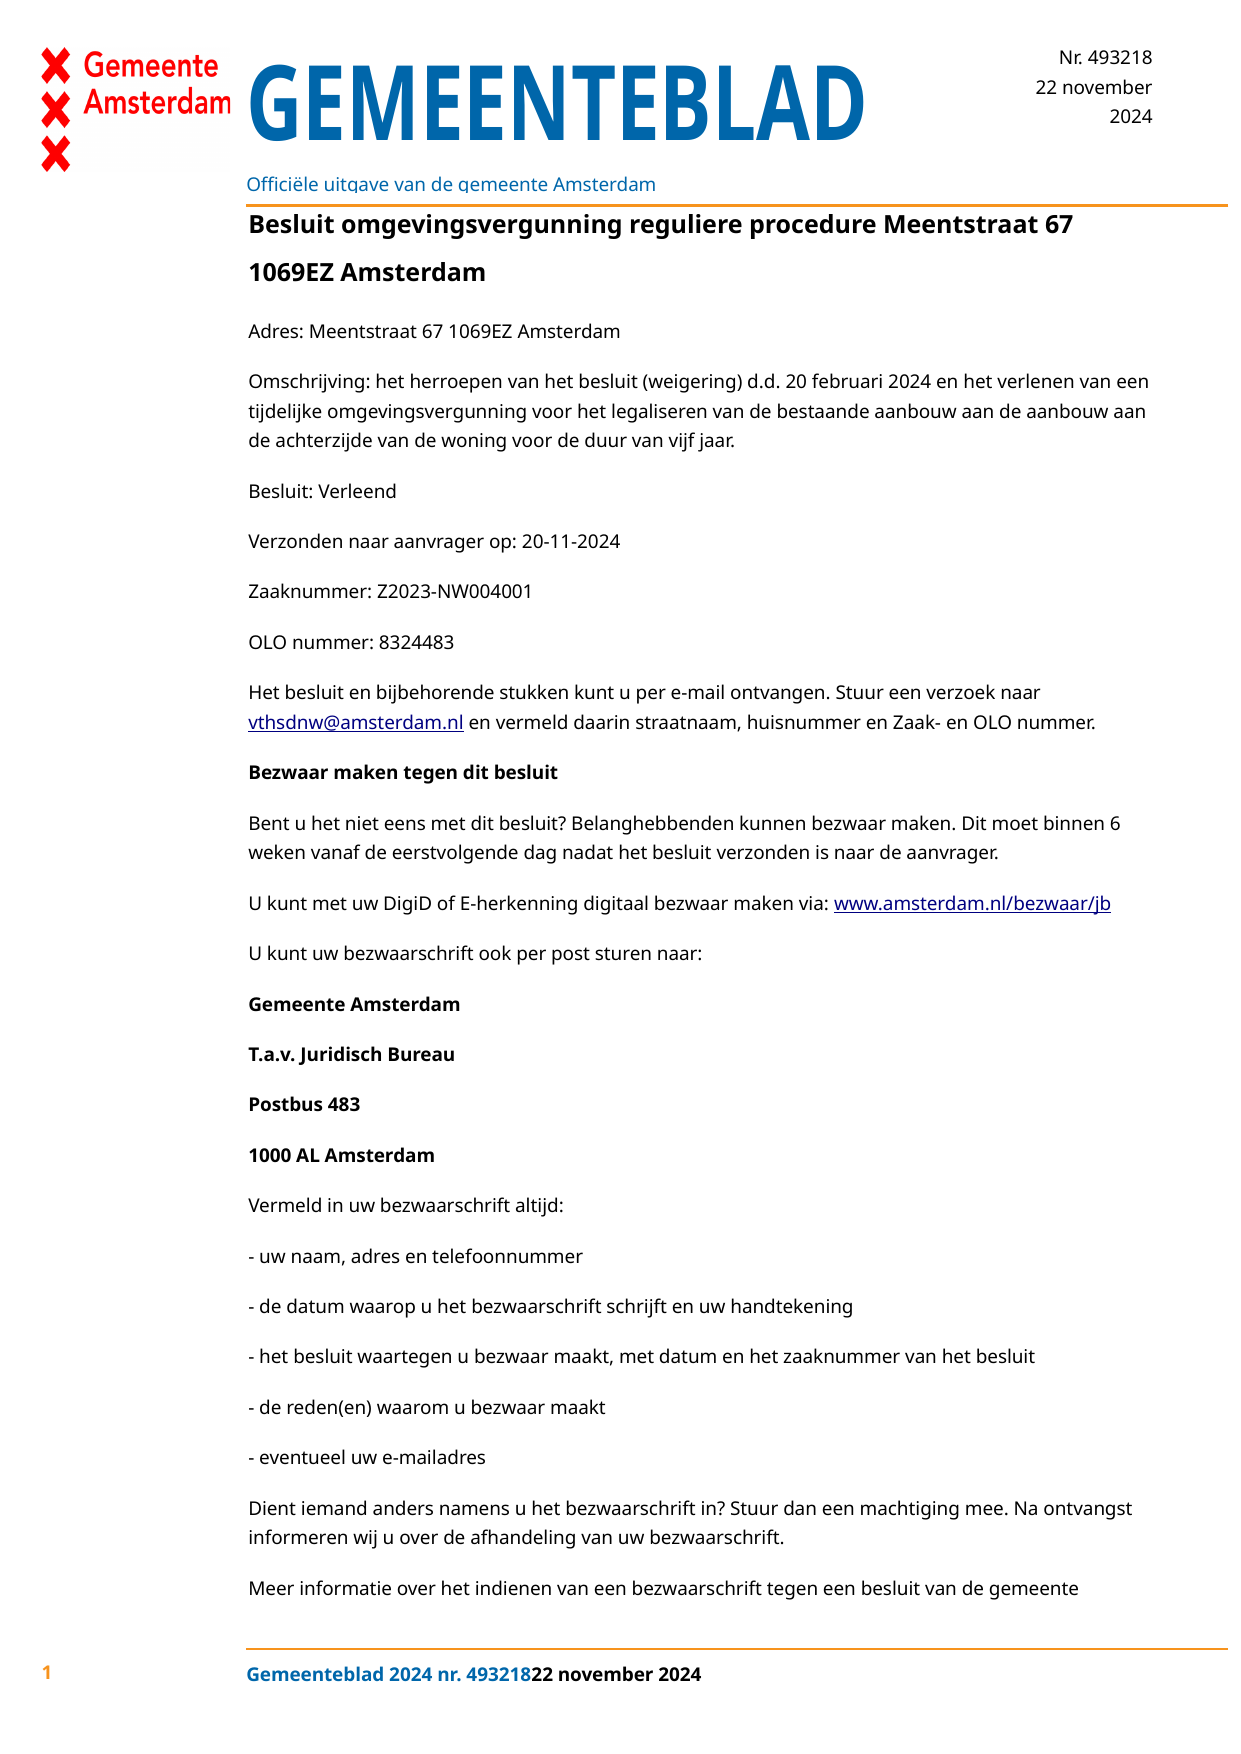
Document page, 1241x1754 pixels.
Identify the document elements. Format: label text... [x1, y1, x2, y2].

text Besluit omgevingsvergunning reguliere procedure Meentstraat 67 1069EZ Amsterdam [248, 207, 1152, 288]
text Verzonden naar aanvrager op: 20-11-2024 [248, 528, 1152, 554]
text Omschrijving: het herroepen van het besluit (weigering) d.d. 20 februari 2024 en het verlenen van een tijdelijke omgevingsvergunning voor het legaliseren van de bestaande aanbouw aan de aanbouw aan de achterzijde van de woning voor de duur van vijf jaar. [248, 368, 1152, 453]
text - uw naam, adres en telefoonnummer [248, 1243, 1152, 1269]
text Bent u het niet eens met dit besluit? Belanghebbenden kunnen bezwaar maken. Dit moet binnen 6 weken vanaf de eerstvolgende dag nadat het besluit verzonden is naar de aanvrager. [248, 810, 1152, 865]
text OLO nummer: 8324483 [248, 629, 1152, 655]
text Meer informatie over het indienen van een bezwaarschrift tegen een besluit van de gemeente [248, 1575, 1152, 1601]
text - de reden(en) waarom u bezwaar maakt [248, 1394, 1152, 1420]
text T.a.v. Juridisch Bureau [248, 1041, 1152, 1067]
text U kunt uw bezwaarschrift ook per post sturen naar: [248, 940, 1152, 966]
text Adres: Meentstraat 67 1069EZ Amsterdam [248, 318, 1152, 344]
text Zaaknummer: Z2023-NW004001 [248, 579, 1152, 604]
text Vermeld in uw bezwaarschrift altijd: [248, 1192, 1152, 1218]
text - eventueel uw e-mailadres [248, 1444, 1152, 1470]
text Het besluit en bijbehorende stukken kunt u per e-mail ontvangen. Stuur een verzoek naar vthsdnw@amsterdam.nl en vermeld daarin straatnaam, huisnummer en Zaak- en OLO nummer. [248, 679, 1152, 735]
text Besluit: Verleend [248, 478, 1152, 504]
text 1000 AL Amsterdam [248, 1142, 1152, 1168]
text Gemeente Amsterdam [248, 991, 1152, 1017]
text - het besluit waartegen u bezwaar maakt, met datum en het zaaknummer van het besluit [248, 1344, 1152, 1369]
text Bezwaar maken tegen dit besluit [248, 759, 1152, 785]
text - de datum waarop u het bezwaarschrift schrijft en uw handtekening [248, 1293, 1152, 1319]
text U kunt met uw DigiD of E-herkenning digitaal bezwaar maken via: www.amsterdam.nl/bezwaar/jb [248, 890, 1152, 916]
text Dient iemand anders namens u het bezwaarschrift in? Stuur dan een machtiging mee. Na ontvangst informeren wij u over de afhandeling van uw bezwaarschrift. [248, 1495, 1152, 1550]
text Postbus 483 [248, 1092, 1152, 1117]
picture [41, 47, 231, 172]
